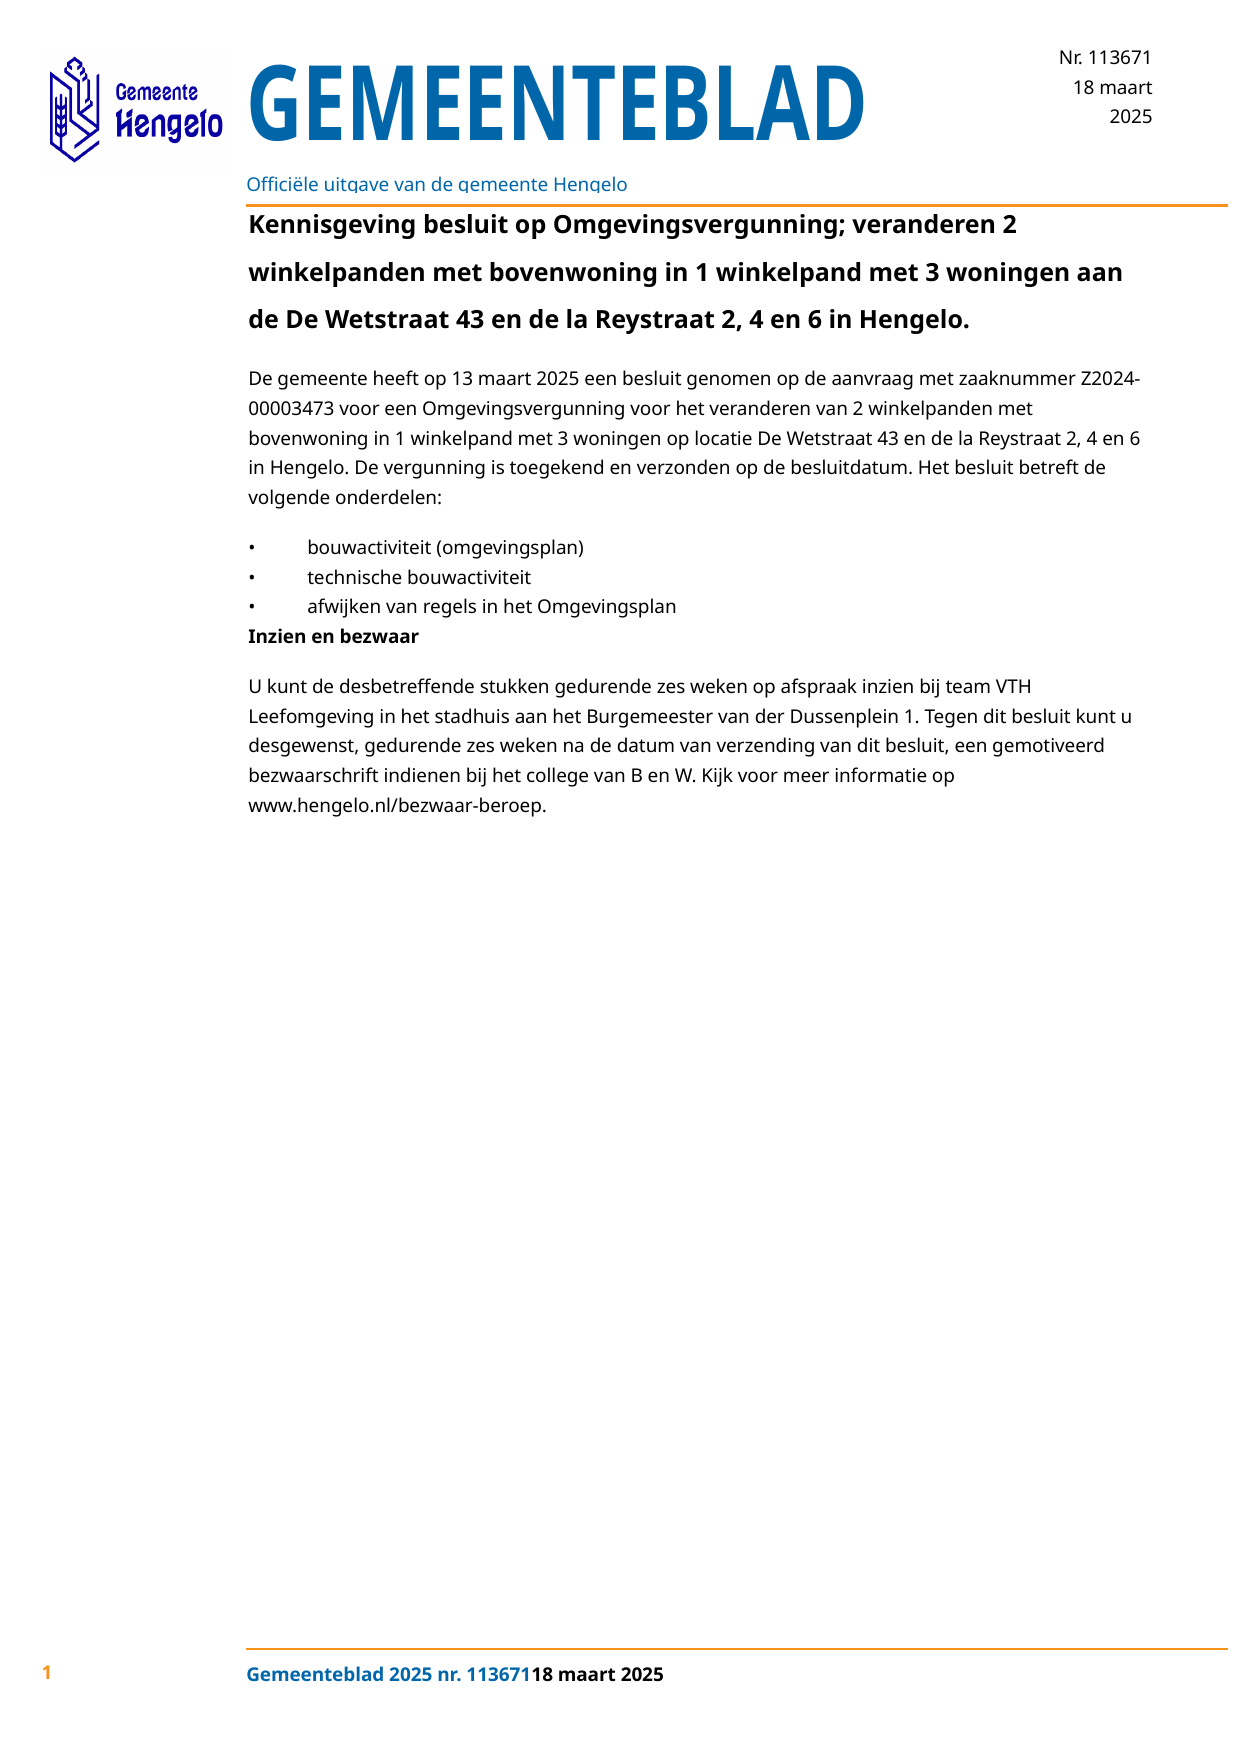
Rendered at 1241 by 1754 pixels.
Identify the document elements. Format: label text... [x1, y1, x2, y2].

picture [41, 47, 231, 172]
text Kennisgeving besluit op Omgevingsvergunning; veranderen 2 winkelpanden met bovenwoning in 1 winkelpand met 3 woningen aan de De Wetstraat 43 en de la Reystraat 2, 4 en 6 in Hengelo. [248, 207, 1152, 336]
list technische bouwactiviteit [248, 564, 1152, 589]
list bouwactiviteit (omgevingsplan) [248, 534, 1152, 560]
text U kunt de desbetreffende stukken gedurende zes weken op afspraak inzien bij team VTH Leefomgeving in het stadhuis aan het Burgemeester van der Dussenplein 1. Tegen dit besluit kunt u desgewenst, gedurende zes weken na de datum van verzending van dit besluit, een gemotiveerd bezwaarschrift indienen bij het college van B en W. Kijk voor meer informatie op www.hengelo.nl/bezwaar-beroep. [248, 673, 1152, 817]
list afwijken van regels in het Omgevingsplan [248, 593, 1152, 619]
text De gemeente heeft op 13 maart 2025 een besluit genomen op de aanvraag met zaaknummer Z2024-00003473 voor een Omgevingsvergunning voor het veranderen van 2 winkelpanden met bovenwoning in 1 winkelpand met 3 woningen op locatie De Wetstraat 43 en de la Reystraat 2, 4 en 6 in Hengelo. De vergunning is toegekend en verzonden op de besluitdatum. Het besluit betreft de volgende onderdelen: [248, 366, 1152, 509]
text Inzien en bezwaar [248, 623, 1152, 649]
